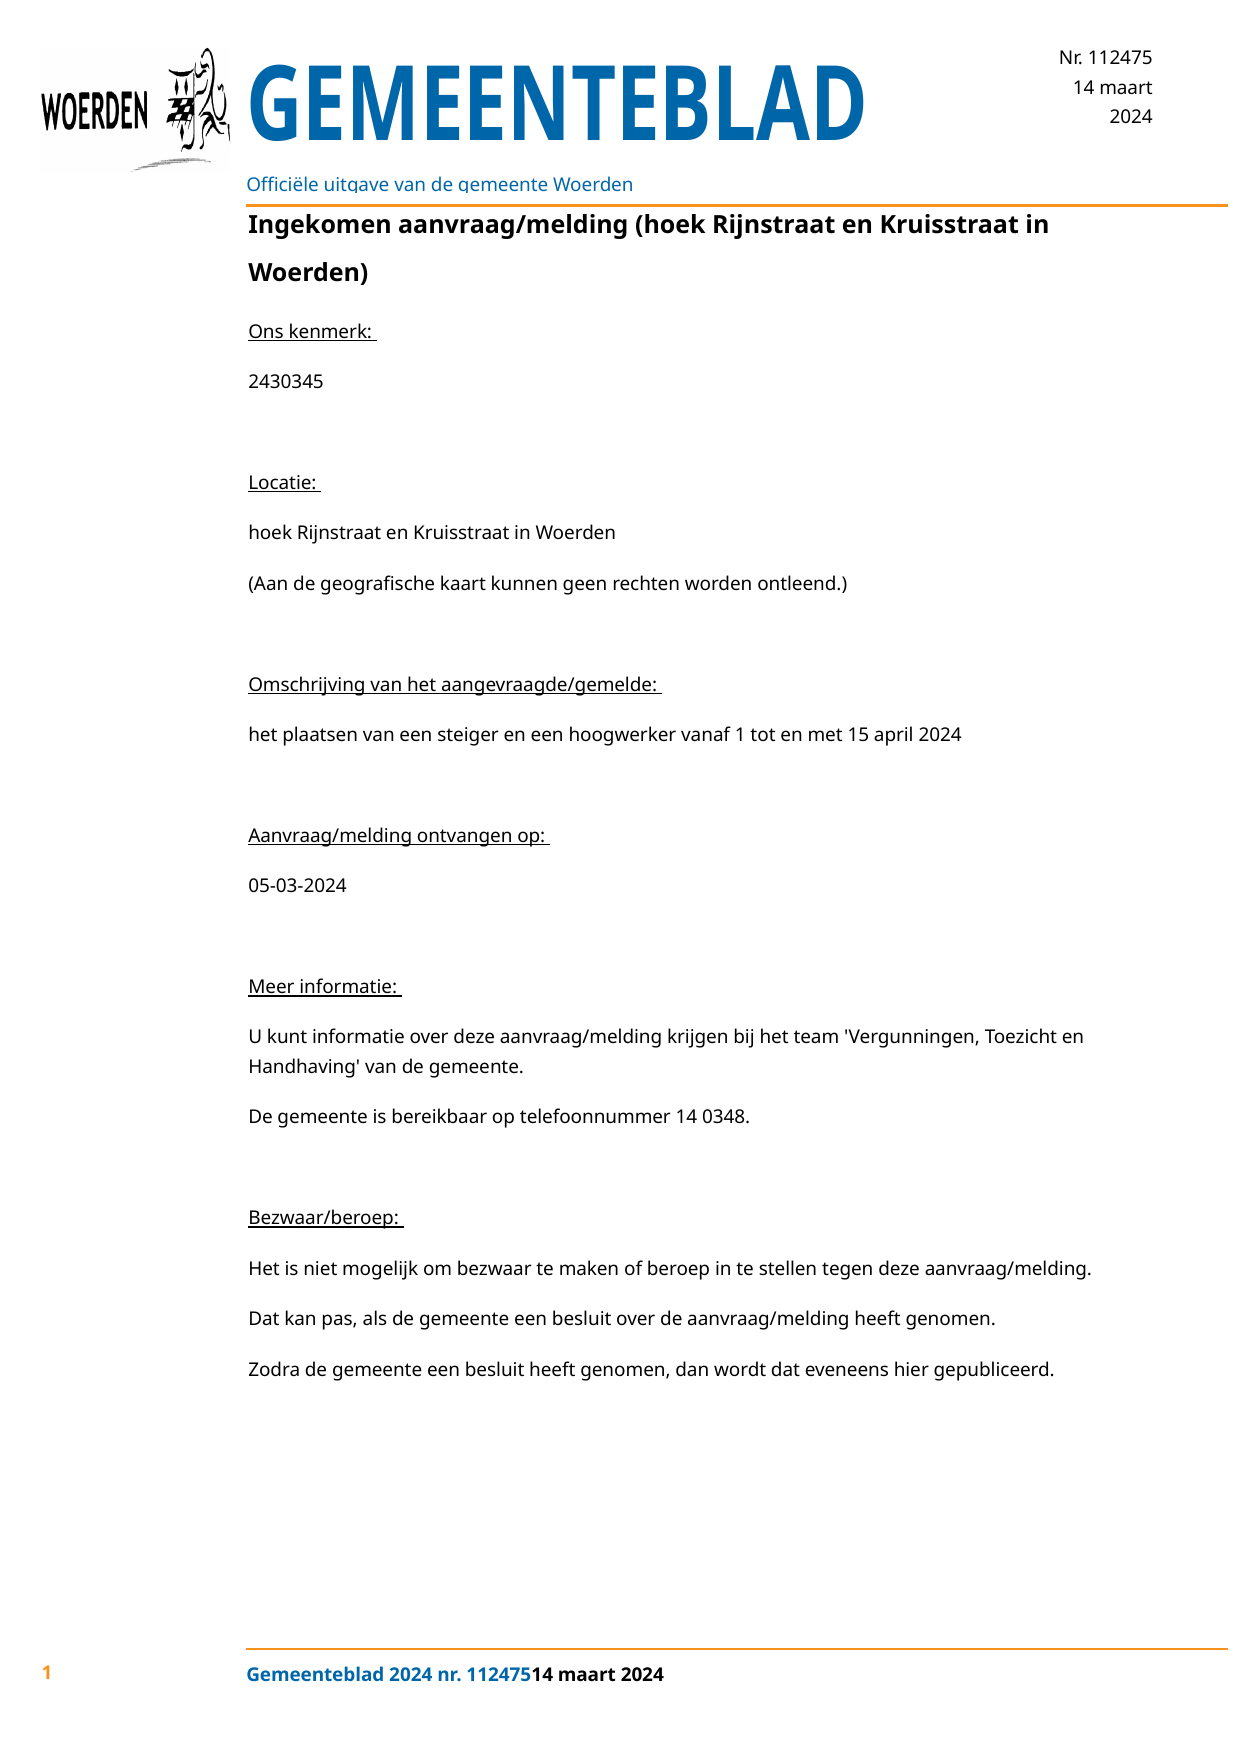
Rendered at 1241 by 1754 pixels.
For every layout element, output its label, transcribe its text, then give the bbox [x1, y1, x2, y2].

text Het is niet mogelijk om bezwaar te maken of beroep in te stellen tegen deze aanvraag/melding. [248, 1255, 1152, 1281]
text Meer informatie: [248, 973, 1152, 999]
text De gemeente is bereikbaar op telefoonnummer 14 0348. [248, 1104, 1152, 1129]
text hoek Rijnstraat en Kruisstraat in Woerden [248, 519, 1152, 545]
text Omschrijving van het aangevraagde/gemelde: [248, 671, 1152, 697]
text 2430345 [248, 368, 1152, 394]
text het plaatsen van een steiger en een hoogwerker vanaf 1 tot en met 15 april 2024 [248, 721, 1152, 747]
text Aanvraag/melding ontvangen op: [248, 822, 1152, 848]
text U kunt informatie over deze aanvraag/melding krijgen bij het team 'Vergunningen, Toezicht en Handhaving' van de gemeente. [248, 1024, 1152, 1079]
text 05-03-2024 [248, 872, 1152, 898]
text Locatie: [248, 469, 1152, 495]
text Zodra de gemeente een besluit heeft genomen, dan wordt dat eveneens hier gepubliceerd. [248, 1356, 1152, 1382]
text Ons kenmerk: [248, 318, 1152, 344]
text Dat kan pas, als de gemeente een besluit over de aanvraag/melding heeft genomen. [248, 1305, 1152, 1331]
text Ingekomen aanvraag/melding (hoek Rijnstraat en Kruisstraat in Woerden) [248, 207, 1152, 288]
text (Aan de geografische kaart kunnen geen rechten worden ontleend.) [248, 570, 1152, 596]
picture [41, 47, 231, 172]
text Bezwaar/beroep: [248, 1204, 1152, 1230]
